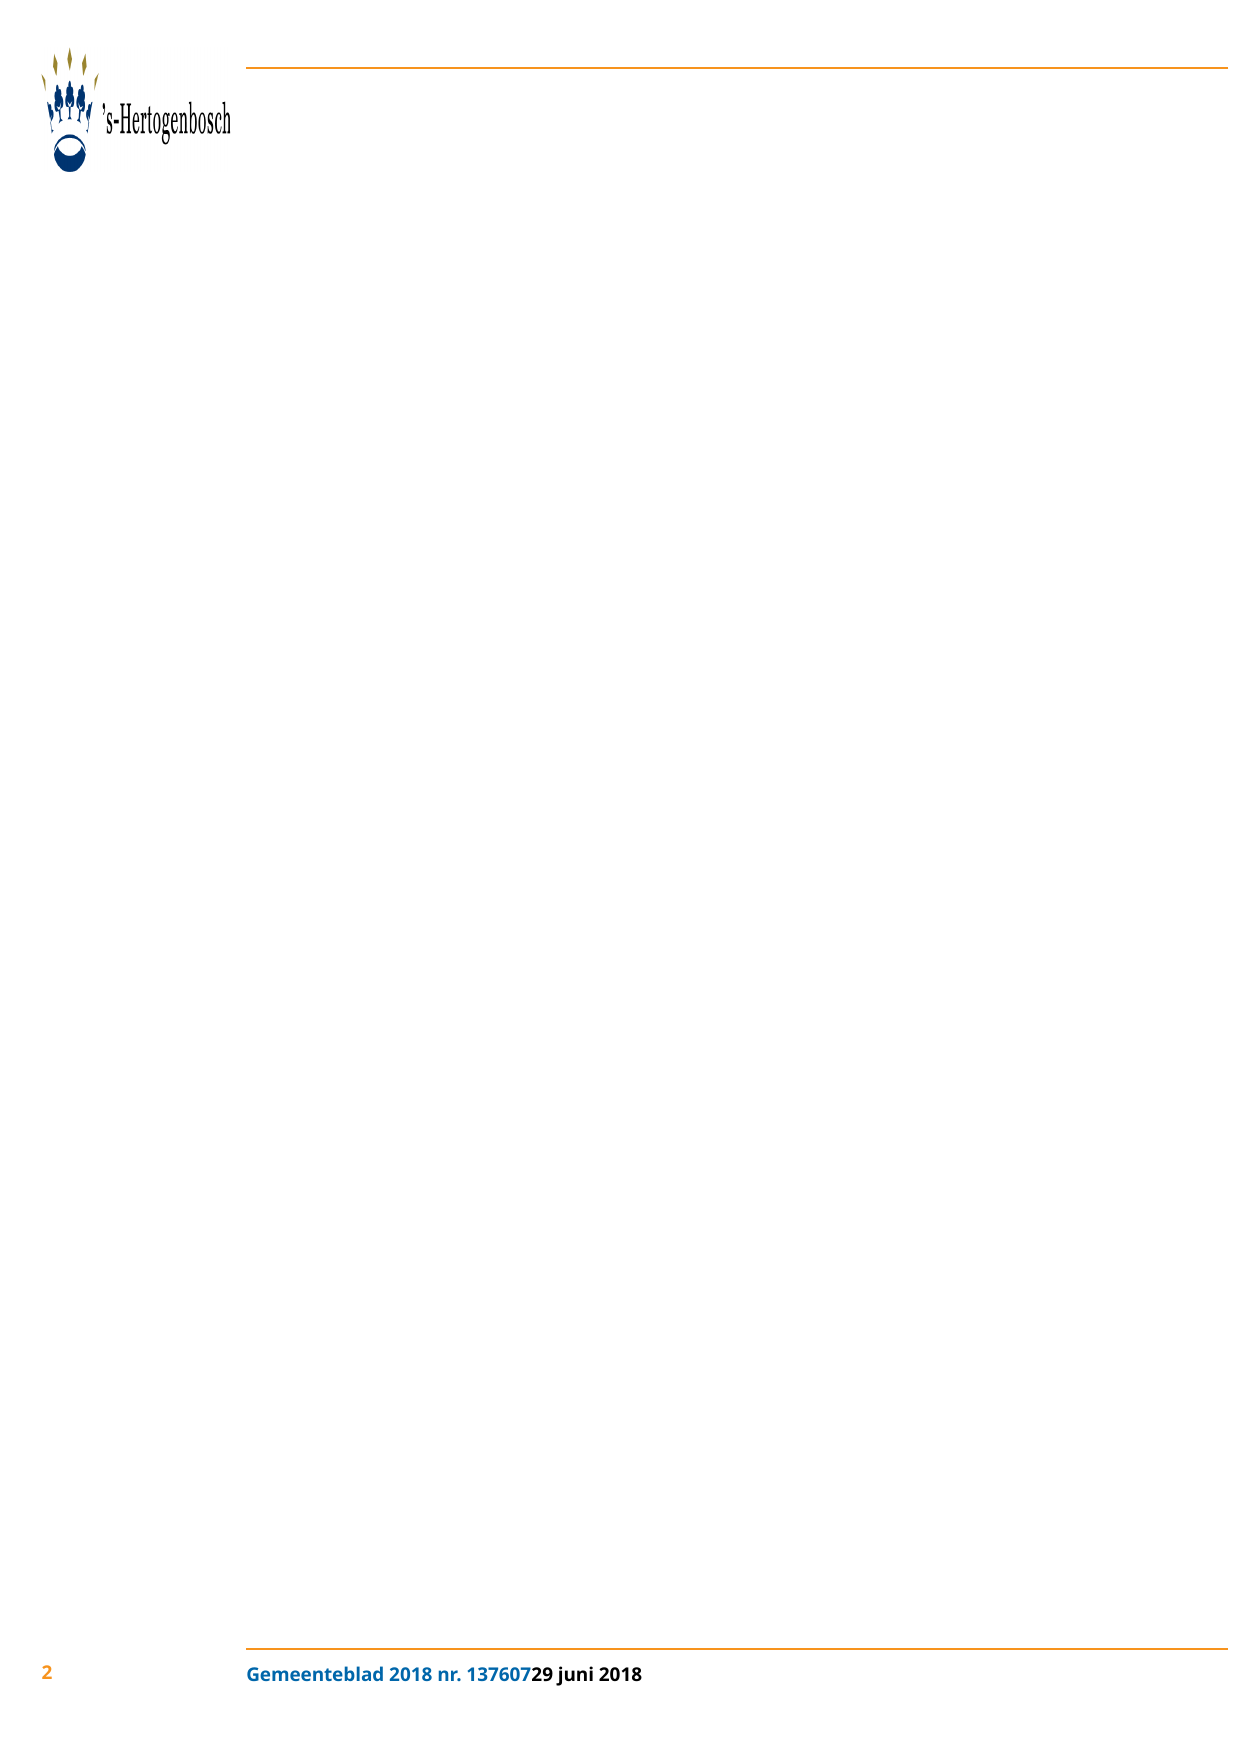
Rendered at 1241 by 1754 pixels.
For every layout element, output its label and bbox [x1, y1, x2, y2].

picture [41, 47, 231, 172]
